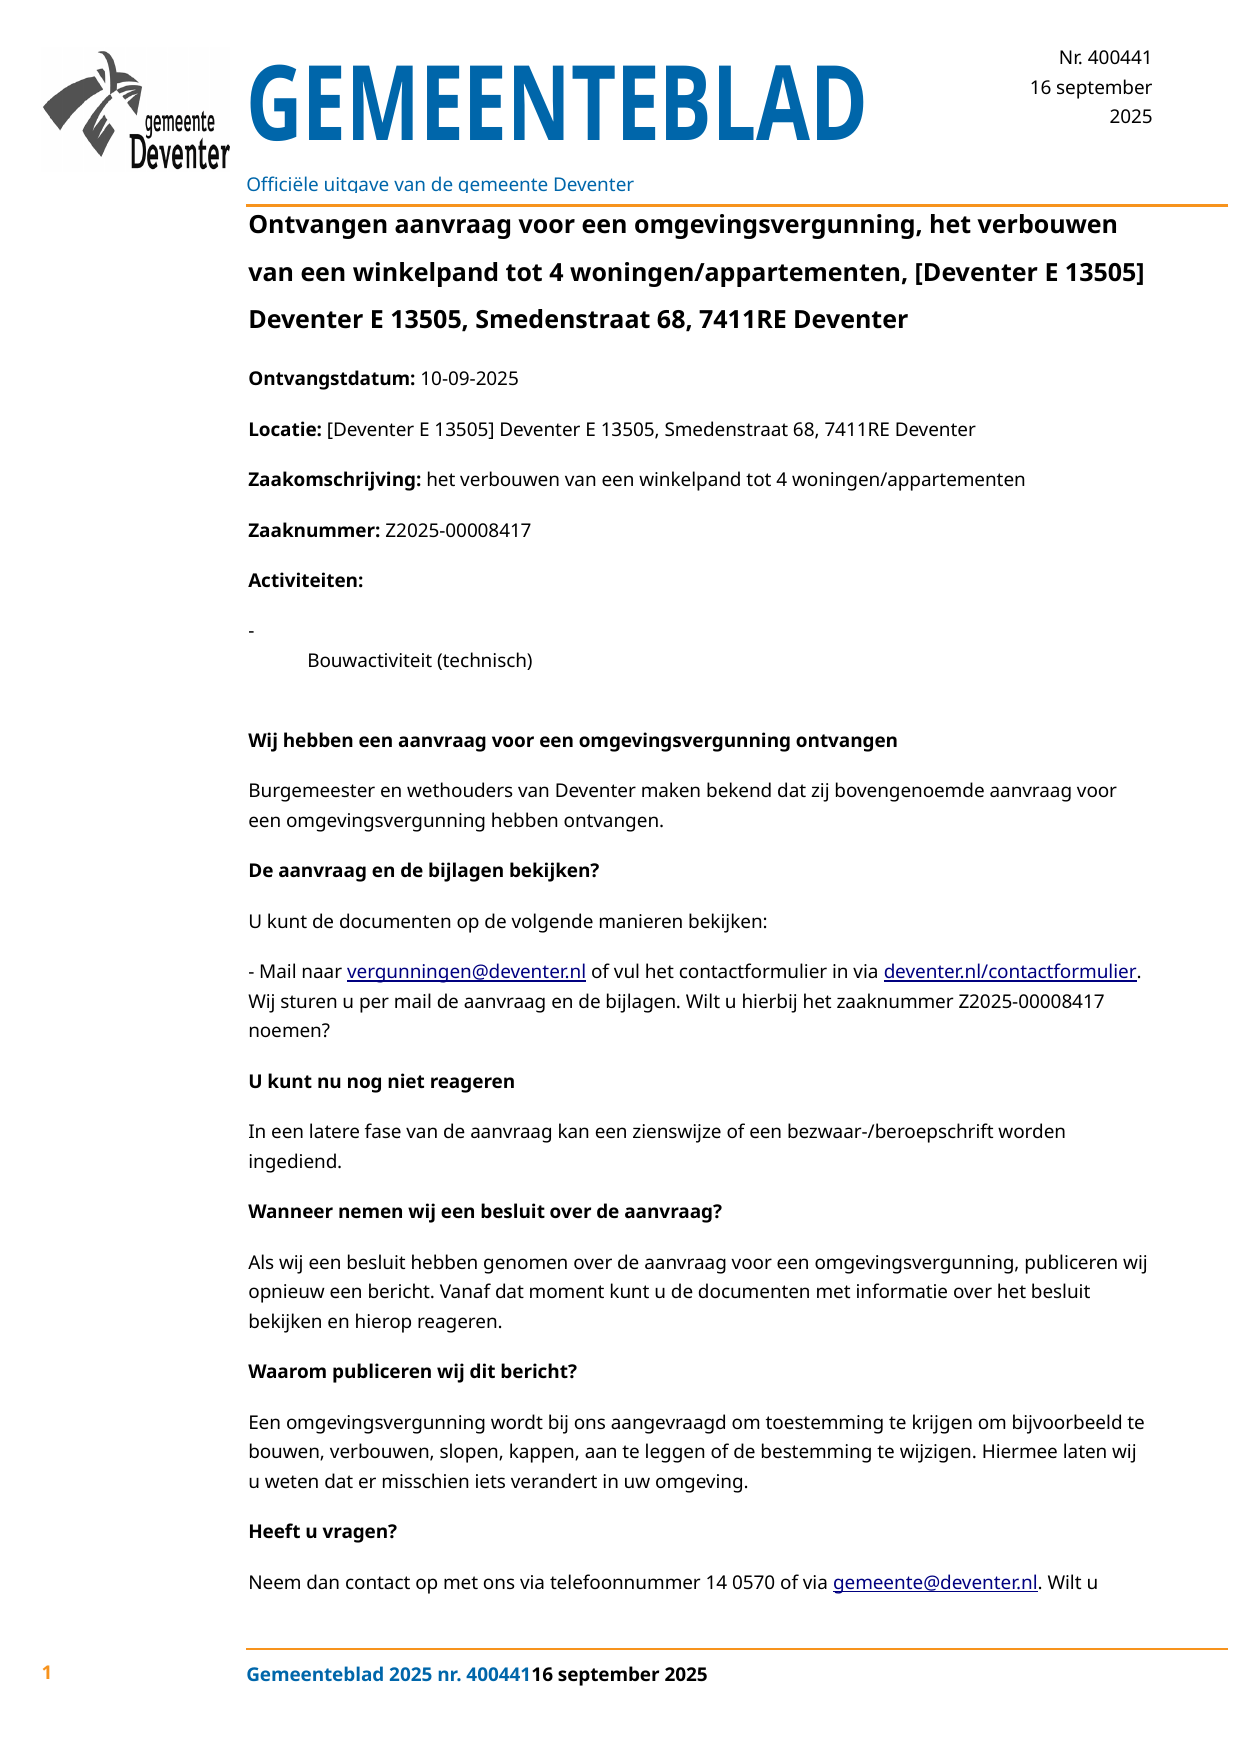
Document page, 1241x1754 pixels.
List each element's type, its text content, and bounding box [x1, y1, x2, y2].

text U kunt de documenten op de volgende manieren bekijken: [248, 908, 1152, 934]
text Wanneer nemen wij een besluit over de aanvraag? [248, 1198, 1152, 1224]
text Neem dan contact op met ons via telefoonnummer 14 0570 of via gemeente@deventer.nl. Wilt u [248, 1569, 1152, 1594]
text - Mail naar vergunningen@deventer.nl of vul het contactformulier in via deventer.nl/contactformulier. Wij sturen u per mail de aanvraag en de bijlagen. Wilt u hierbij het zaaknummer Z2025-00008417 noemen? [248, 958, 1152, 1043]
text Wij hebben een aanvraag voor een omgevingsvergunning ontvangen [248, 727, 1152, 753]
text U kunt nu nog niet reageren [248, 1068, 1152, 1094]
text Activiteiten: [248, 567, 1152, 593]
text In een latere fase van de aanvraag kan een zienswijze of een bezwaar-/beroepschrift worden ingediend. [248, 1118, 1152, 1174]
text Ontvangstdatum: 10-09-2025 [248, 366, 1152, 391]
text Waarom publiceren wij dit bericht? [248, 1358, 1152, 1384]
picture [41, 47, 231, 172]
text Ontvangen aanvraag voor een omgevingsvergunning, het verbouwen van een winkelpand tot 4 woningen/appartementen, [Deventer E 13505] Deventer E 13505, Smedenstraat 68, 7411RE Deventer [248, 207, 1152, 336]
text Zaaknummer: Z2025-00008417 [248, 517, 1152, 542]
text Zaakomschrijving: het verbouwen van een winkelpand tot 4 woningen/appartementen [248, 466, 1152, 492]
text Locatie: [Deventer E 13505] Deventer E 13505, Smedenstraat 68, 7411RE Deventer [248, 416, 1152, 442]
text Heeft u vragen? [248, 1518, 1152, 1544]
list Bouwactiviteit (technisch) [248, 647, 1152, 673]
text De aanvraag en de bijlagen bekijken? [248, 858, 1152, 883]
text Als wij een besluit hebben genomen over de aanvraag voor een omgevingsvergunning, publiceren wij opnieuw een bericht. Vanaf dat moment kunt u de documenten met informatie over het besluit bekijken en hierop reageren. [248, 1249, 1152, 1334]
text Een omgevingsvergunning wordt bij ons aangevraagd om toestemming te krijgen om bijvoorbeeld te bouwen, verbouwen, slopen, kappen, aan te leggen of de bestemming te wijzigen. Hiermee laten wij u weten dat er misschien iets verandert in uw omgeving. [248, 1409, 1152, 1494]
text Burgemeester en wethouders van Deventer maken bekend dat zij bovengenoemde aanvraag voor een omgevingsvergunning hebben ontvangen. [248, 778, 1152, 833]
